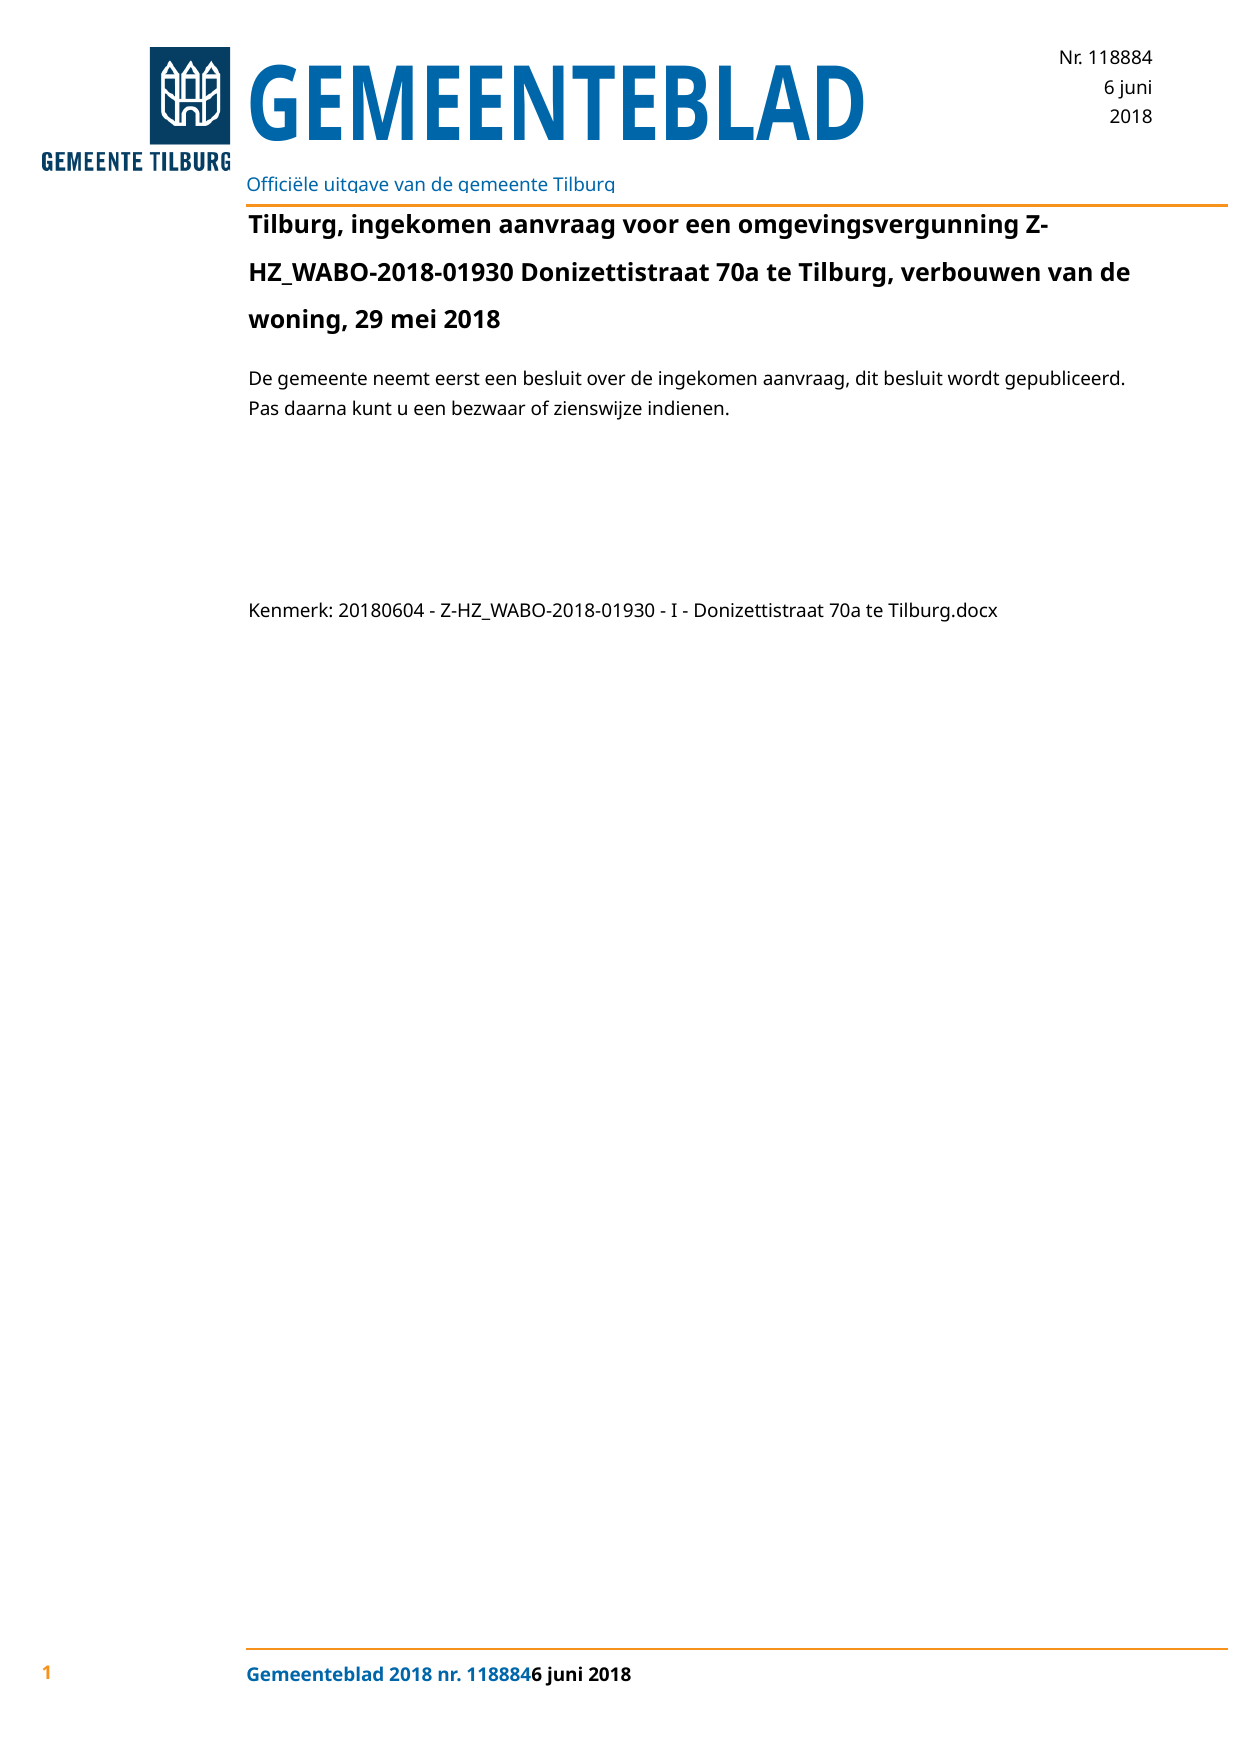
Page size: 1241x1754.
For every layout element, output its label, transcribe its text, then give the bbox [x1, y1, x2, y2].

picture [41, 47, 231, 172]
text De gemeente neemt eerst een besluit over de ingekomen aanvraag, dit besluit wordt gepubliceerd. Pas daarna kunt u een bezwaar of zienswijze indienen. [248, 366, 1152, 421]
text Tilburg, ingekomen aanvraag voor een omgevingsvergunning Z-HZ_WABO-2018-01930 Donizettistraat 70a te Tilburg, verbouwen van de woning, 29 mei 2018 [248, 207, 1152, 336]
text Kenmerk: 20180604 - Z-HZ_WABO-2018-01930 - I - Donizettistraat 70a te Tilburg.docx [248, 597, 1152, 622]
